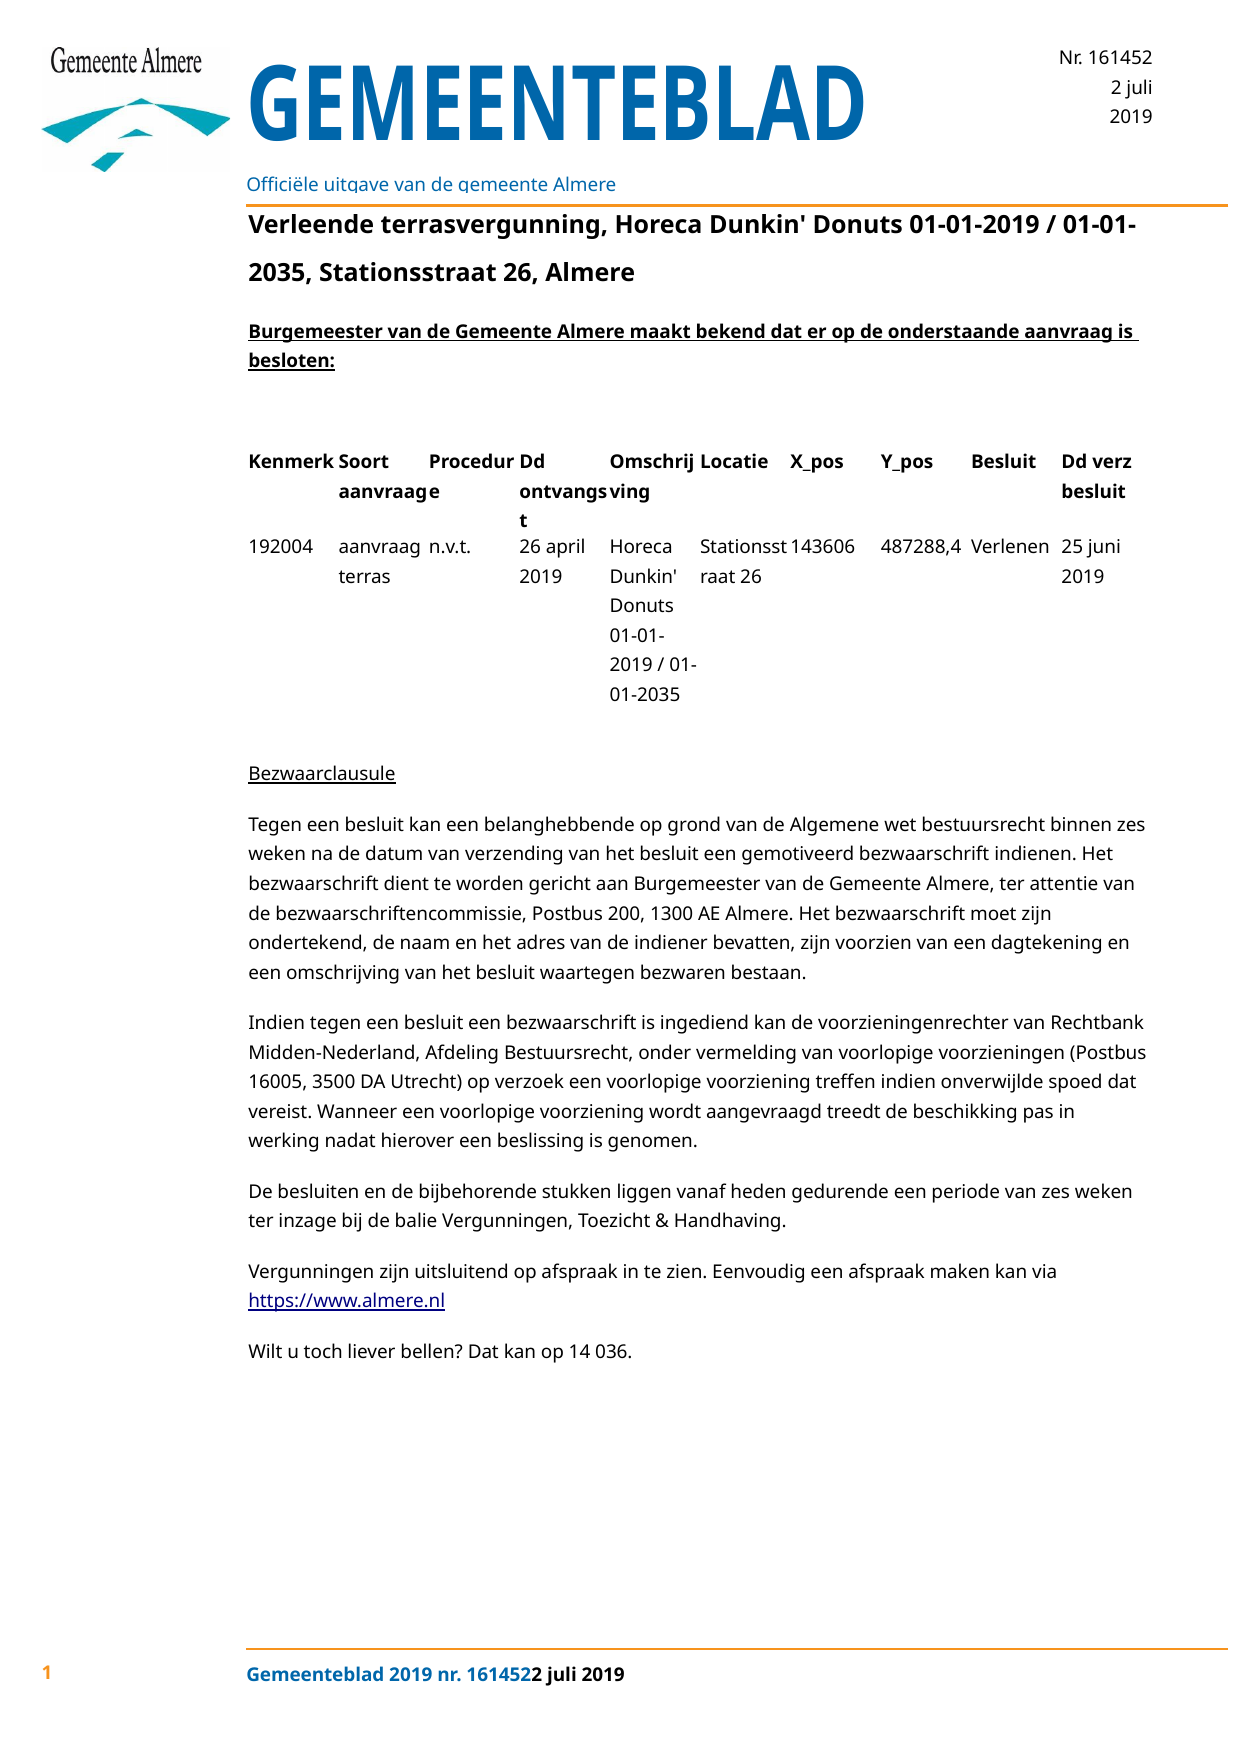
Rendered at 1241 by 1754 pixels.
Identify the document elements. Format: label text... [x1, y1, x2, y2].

table_header Procedure [429, 449, 519, 533]
table_cell aanvraag terras [338, 533, 429, 707]
table_header Kenmerk [248, 449, 338, 533]
text Tegen een besluit kan een belanghebbende op grond van de Algemene wet bestuursrecht binnen zes weken na de datum van verzending van het besluit een gemotiveerd bezwaarschrift indienen. Het bezwaarschrift dient te worden gericht aan Burgemeester van de Gemeente Almere, ter attentie van de bezwaarschriftencommissie, Postbus 200, 1300 AE Almere. Het bezwaarschrift moet zijn ondertekend, de naam en het adres van de indiener bevatten, zijn voorzien van een dagtekening en een omschrijving van het besluit waartegen bezwaren bestaan. [248, 811, 1152, 985]
table_header Locatie [700, 449, 790, 533]
table_cell n.v.t. [429, 533, 519, 707]
table_header Dd ontvangst [519, 449, 609, 533]
table_cell 25 juni 2019 [1061, 533, 1152, 707]
table_cell Stationsstraat 26 [700, 533, 790, 707]
text Burgemeester van de Gemeente Almere maakt bekend dat er op de onderstaande aanvraag is besloten: [248, 318, 1152, 373]
text Wilt u toch liever bellen? Dat kan op 14 036. [248, 1338, 1152, 1364]
picture [41, 47, 231, 172]
text Indien tegen een besluit een bezwaarschrift is ingediend kan de voorzieningenrechter van Rechtbank Midden-Nederland, Afdeling Bestuursrecht, onder vermelding van voorlopige voorzieningen (Postbus 16005, 3500 DA Utrecht) op verzoek een voorlopige voorziening treffen indien onverwijlde spoed dat vereist. Wanneer een voorlopige voorziening wordt aangevraagd treedt de beschikking pas in werking nadat hierover een beslissing is genomen. [248, 1009, 1152, 1153]
table_header Besluit [971, 449, 1061, 533]
text Verleende terrasvergunning, Horeca Dunkin' Donuts 01-01-2019 / 01-01-2035, Stationsstraat 26, Almere [248, 207, 1152, 288]
table_header Dd verz besluit [1061, 449, 1152, 533]
table_header Y_pos [881, 449, 971, 533]
table_cell 487288,4 [881, 533, 971, 707]
table_header Omschrijving [609, 449, 700, 533]
table_header Soort aanvraag [338, 449, 429, 533]
table_cell 143606 [790, 533, 881, 707]
table_cell Verlenen [971, 533, 1061, 707]
text Bezwaarclausule [248, 761, 1152, 786]
table_cell 26 april 2019 [519, 533, 609, 707]
table_cell Horeca Dunkin' Donuts 01-01-2019 / 01-01-2035 [609, 533, 700, 707]
table_header X_pos [790, 449, 881, 533]
text De besluiten en de bijbehorende stukken liggen vanaf heden gedurende een periode van zes weken ter inzage bij de balie Vergunningen, Toezicht & Handhaving. [248, 1178, 1152, 1233]
table_cell 192004 [248, 533, 338, 707]
text Vergunningen zijn uitsluitend op afspraak in te zien. Eenvoudig een afspraak maken kan via https://www.almere.nl [248, 1258, 1152, 1313]
